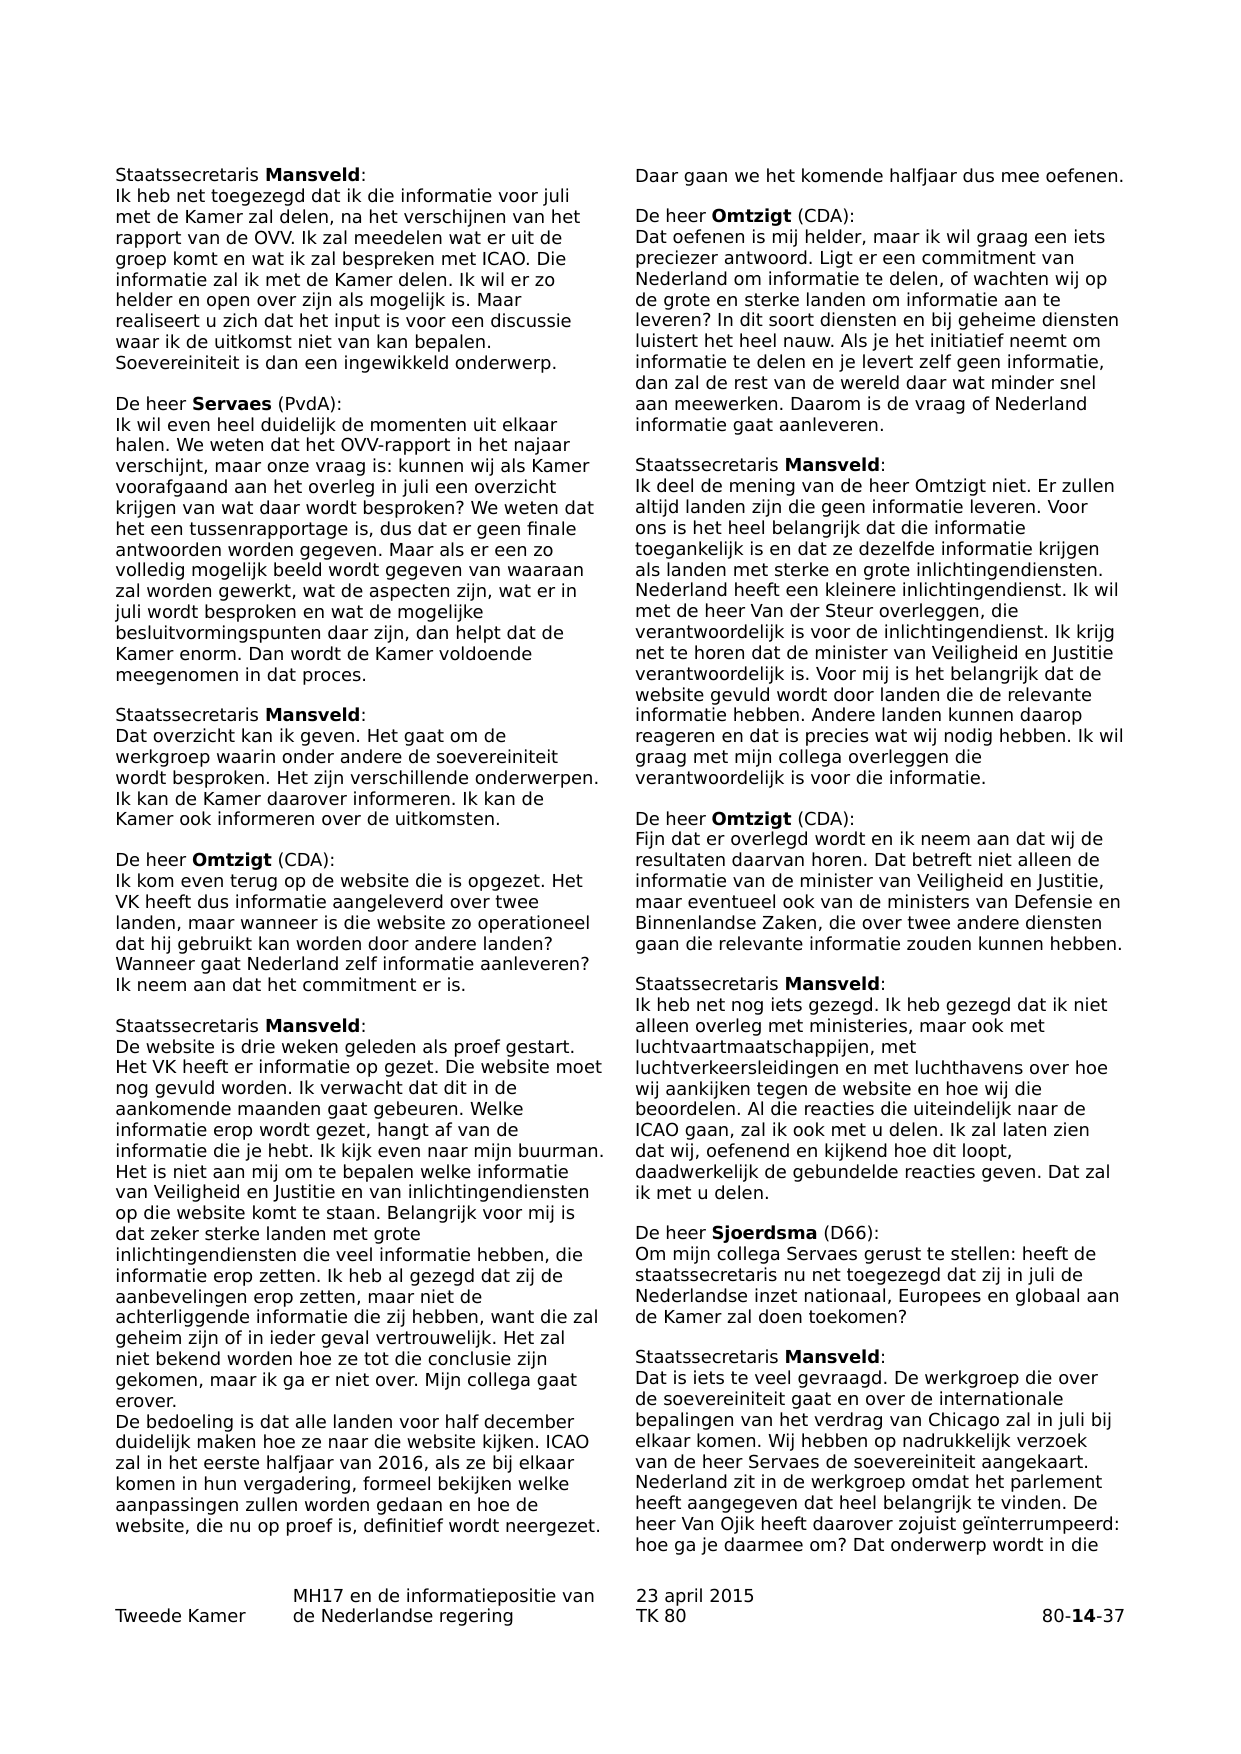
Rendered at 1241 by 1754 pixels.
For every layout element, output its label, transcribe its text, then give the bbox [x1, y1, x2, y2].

text Dat is iets te veel gevraagd. De werkgroep die over de soevereiniteit gaat en over de internationale bepalingen van het verdrag van Chicago zal in juli bij elkaar komen. Wij hebben op nadrukkelijk verzoek van de heer Servaes de soevereiniteit aangekaart. Nederland zit in de werkgroep omdat het parlement heeft aangegeven dat heel belangrijk te vinden. De heer Van Ojik heeft daarover zojuist geïnterrumpeerd: hoe ga je daarmee om? Dat onderwerp wordt in die [635, 1368, 1125, 1556]
text Fijn dat er overlegd wordt en ik neem aan dat wij de resultaten daarvan horen. Dat betreft niet alleen de informatie van de minister van Veiligheid en Justitie, maar eventueel ook van de ministers van Defensie en Binnenlandse Zaken, die over twee andere diensten gaan die relevante informatie zouden kunnen hebben. [635, 829, 1125, 954]
text Ik kom even terug op de website die is opgezet. Het VK heeft dus informatie aangeleverd over twee landen, maar wanneer is die website zo operationeel dat hij gebruikt kan worden door andere landen? Wanneer gaat Nederland zelf informatie aanleveren? Ik neem aan dat het commitment er is. [115, 871, 605, 996]
text De heer Omtzigt (CDA): [635, 808, 1125, 829]
text Ik wil even heel duidelijk de momenten uit elkaar halen. We weten dat het OVV-rapport in het najaar verschijnt, maar onze vraag is: kunnen wij als Kamer voorafgaand aan het overleg in juli een overzicht krijgen van wat daar wordt besproken? We weten dat het een tussenrapportage is, dus dat er geen finale antwoorden worden gegeven. Maar als er een zo volledig mogelijk beeld wordt gegeven van waaraan zal worden gewerkt, wat de aspecten zijn, wat er in juli wordt besproken en wat de mogelijke besluitvormingspunten daar zijn, dan helpt dat de Kamer enorm. Dan wordt de Kamer voldoende meegenomen in dat proces. [115, 414, 605, 685]
text De heer Sjoerdsma (D66): [635, 1223, 1125, 1244]
text De heer Servaes (PvdA): [115, 393, 605, 414]
text Ik heb net toegezegd dat ik die informatie voor juli met de Kamer zal delen, na het verschijnen van het rapport van de OVV. Ik zal meedelen wat er uit de groep komt en wat ik zal bespreken met ICAO. Die informatie zal ik met de Kamer delen. Ik wil er zo helder en open over zijn als mogelijk is. Maar realiseert u zich dat het input is voor een discussie waar ik de uitkomst niet van kan bepalen. Soevereiniteit is dan een ingewikkeld onderwerp. [115, 186, 605, 373]
text Staatssecretaris Mansveld: [115, 165, 605, 186]
text Daar gaan we het komende halfjaar dus mee oefenen. [635, 165, 1125, 186]
text Ik deel de mening van de heer Omtzigt niet. Er zullen altijd landen zijn die geen informatie leveren. Voor ons is het heel belangrijk dat die informatie toegankelijk is en dat ze dezelfde informatie krijgen als landen met sterke en grote inlichtingendiensten. Nederland heeft een kleinere inlichtingendienst. Ik wil met de heer Van der Steur overleggen, die verantwoordelijk is voor de inlichtingendienst. Ik krijg net te horen dat de minister van Veiligheid en Justitie verantwoordelijk is. Voor mij is het belangrijk dat de website gevuld wordt door landen die de relevante informatie hebben. Andere landen kunnen daarop reageren en dat is precies wat wij nodig hebben. Ik wil graag met mijn collega overleggen die verantwoordelijk is voor die informatie. [635, 476, 1125, 788]
text Staatssecretaris Mansveld: [115, 705, 605, 726]
text De heer Omtzigt (CDA): [635, 206, 1125, 227]
text De website is drie weken geleden als proef gestart. Het VK heeft er informatie op gezet. Die website moet nog gevuld worden. Ik verwacht dat dit in de aankomende maanden gaat gebeuren. Welke informatie erop wordt gezet, hangt af van de informatie die je hebt. Ik kijk even naar mijn buurman. Het is niet aan mij om te bepalen welke informatie van Veiligheid en Justitie en van inlichtingendiensten op die website komt te staan. Belangrijk voor mij is dat zeker sterke landen met grote inlichtingendiensten die veel informatie hebben, die informatie erop zetten. Ik heb al gezegd dat zij de aanbevelingen erop zetten, maar niet de achterliggende informatie die zij hebben, want die zal geheim zijn of in ieder geval vertrouwelijk. Het zal niet bekend worden hoe ze tot die conclusie zijn gekomen, maar ik ga er niet over. Mijn collega gaat erover. [115, 1036, 605, 1411]
text Dat overzicht kan ik geven. Het gaat om de werkgroep waarin onder andere de soevereiniteit wordt besproken. Het zijn verschillende onderwerpen. Ik kan de Kamer daarover informeren. Ik kan de Kamer ook informeren over de uitkomsten. [115, 726, 605, 830]
text De heer Omtzigt (CDA): [115, 850, 605, 871]
text Staatssecretaris Mansveld: [115, 1016, 605, 1036]
text Staatssecretaris Mansveld: [635, 455, 1125, 476]
text Om mijn collega Servaes gerust te stellen: heeft de staatssecretaris nu net toegezegd dat zij in juli de Nederlandse inzet nationaal, Europees en globaal aan de Kamer zal doen toekomen? [635, 1244, 1125, 1327]
text Ik heb net nog iets gezegd. Ik heb gezegd dat ik niet alleen overleg met ministeries, maar ook met luchtvaartmaatschappijen, met luchtverkeersleidingen en met luchthavens over hoe wij aankijken tegen de website en hoe wij die beoordelen. Al die reacties die uiteindelijk naar de ICAO gaan, zal ik ook met u delen. Ik zal laten zien dat wij, oefenend en kijkend hoe dit loopt, daadwerkelijk de gebundelde reacties geven. Dat zal ik met u delen. [635, 995, 1125, 1203]
text De bedoeling is dat alle landen voor half december duidelijk maken hoe ze naar die website kijken. ICAO zal in het eerste halfjaar van 2016, als ze bij elkaar komen in hun vergadering, formeel bekijken welke aanpassingen zullen worden gedaan en hoe de website, die nu op proef is, definitief wordt neergezet. [115, 1411, 605, 1536]
text Dat oefenen is mij helder, maar ik wil graag een iets preciezer antwoord. Ligt er een commitment van Nederland om informatie te delen, of wachten wij op de grote en sterke landen om informatie aan te leveren? In dit soort diensten en bij geheime diensten luistert het heel nauw. Als je het initiatief neemt om informatie te delen en je levert zelf geen informatie, dan zal de rest van de wereld daar wat minder snel aan meewerken. Daarom is de vraag of Nederland informatie gaat aanleveren. [635, 227, 1125, 435]
text Staatssecretaris Mansveld: [635, 974, 1125, 995]
text Staatssecretaris Mansveld: [635, 1347, 1125, 1368]
